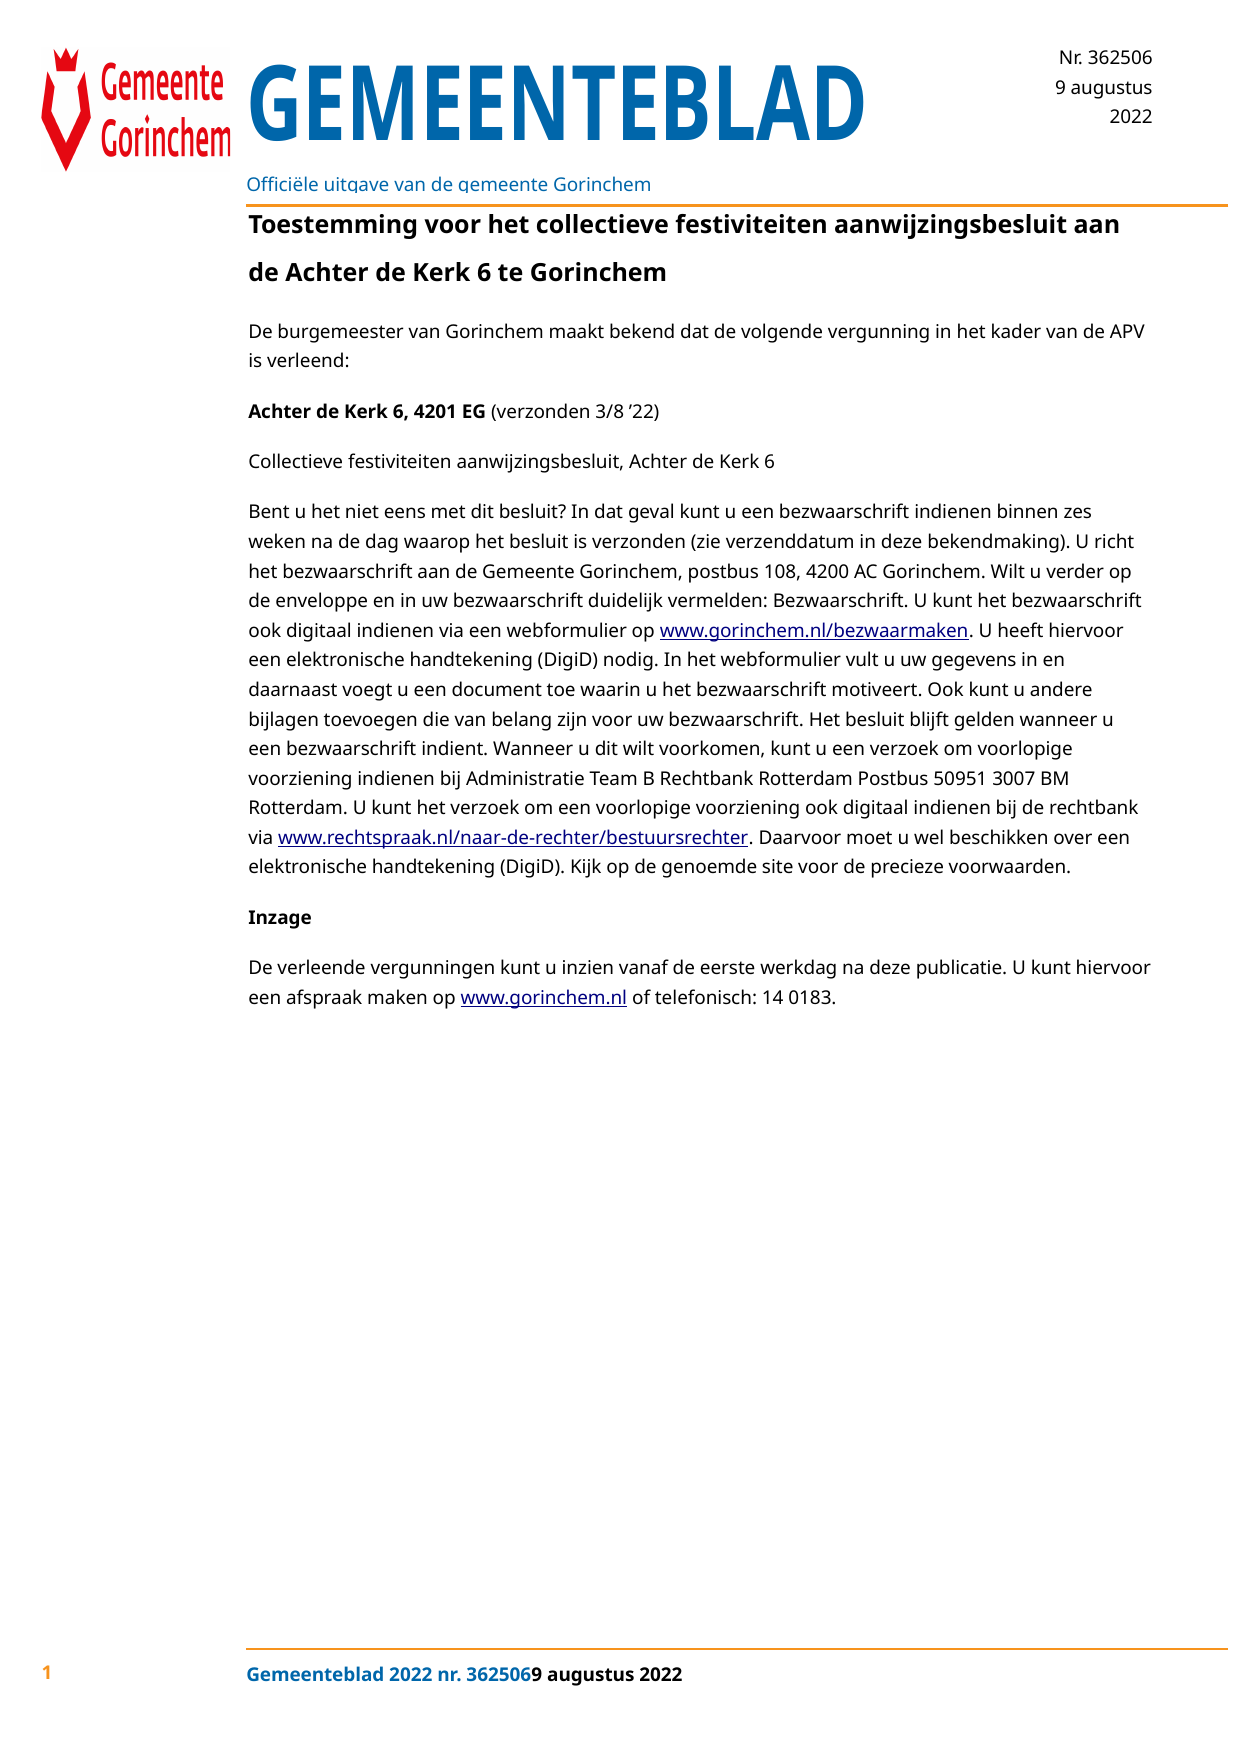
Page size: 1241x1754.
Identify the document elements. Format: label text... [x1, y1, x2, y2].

text Inzage [248, 904, 1152, 930]
text Bent u het niet eens met dit besluit? In dat geval kunt u een bezwaarschrift indienen binnen zes weken na de dag waarop het besluit is verzonden (zie verzenddatum in deze bekendmaking). U richt het bezwaarschrift aan de Gemeente Gorinchem, postbus 108, 4200 AC Gorinchem. Wilt u verder op de enveloppe en in uw bezwaarschrift duidelijk vermelden: Bezwaarschrift. U kunt het bezwaarschrift ook digitaal indienen via een webformulier op www.gorinchem.nl/bezwaarmaken. U heeft hiervoor een elektronische handtekening (DigiD) nodig. In het webformulier vult u uw gegevens in en daarnaast voegt u een document toe waarin u het bezwaarschrift motiveert. Ook kunt u andere bijlagen toevoegen die van belang zijn voor uw bezwaarschrift. Het besluit blijft gelden wanneer u een bezwaarschrift indient. Wanneer u dit wilt voorkomen, kunt u een verzoek om voorlopige voorziening indienen bij Administratie Team B Rechtbank Rotterdam Postbus 50951 3007 BM Rotterdam. U kunt het verzoek om een voorlopige voorziening ook digitaal indienen bij de rechtbank via www.rechtspraak.nl/naar-de-rechter/bestuursrechter. Daarvoor moet u wel beschikken over een elektronische handtekening (DigiD). Kijk op de genoemde site voor de precieze voorwaarden. [248, 499, 1152, 879]
text Achter de Kerk 6, 4201 EG (verzonden 3/8 ’22) [248, 398, 1152, 424]
text De burgemeester van Gorinchem maakt bekend dat de volgende vergunning in het kader van de APV is verleend: [248, 318, 1152, 373]
picture [41, 47, 231, 172]
text Toestemming voor het collectieve festiviteiten aanwijzingsbesluit aan de Achter de Kerk 6 te Gorinchem [248, 207, 1152, 288]
text De verleende vergunningen kunt u inzien vanaf de eerste werkdag na deze publicatie. U kunt hiervoor een afspraak maken op www.gorinchem.nl of telefonisch: 14 0183. [248, 954, 1152, 1010]
text Collectieve festiviteiten aanwijzingsbesluit, Achter de Kerk 6 [248, 448, 1152, 474]
